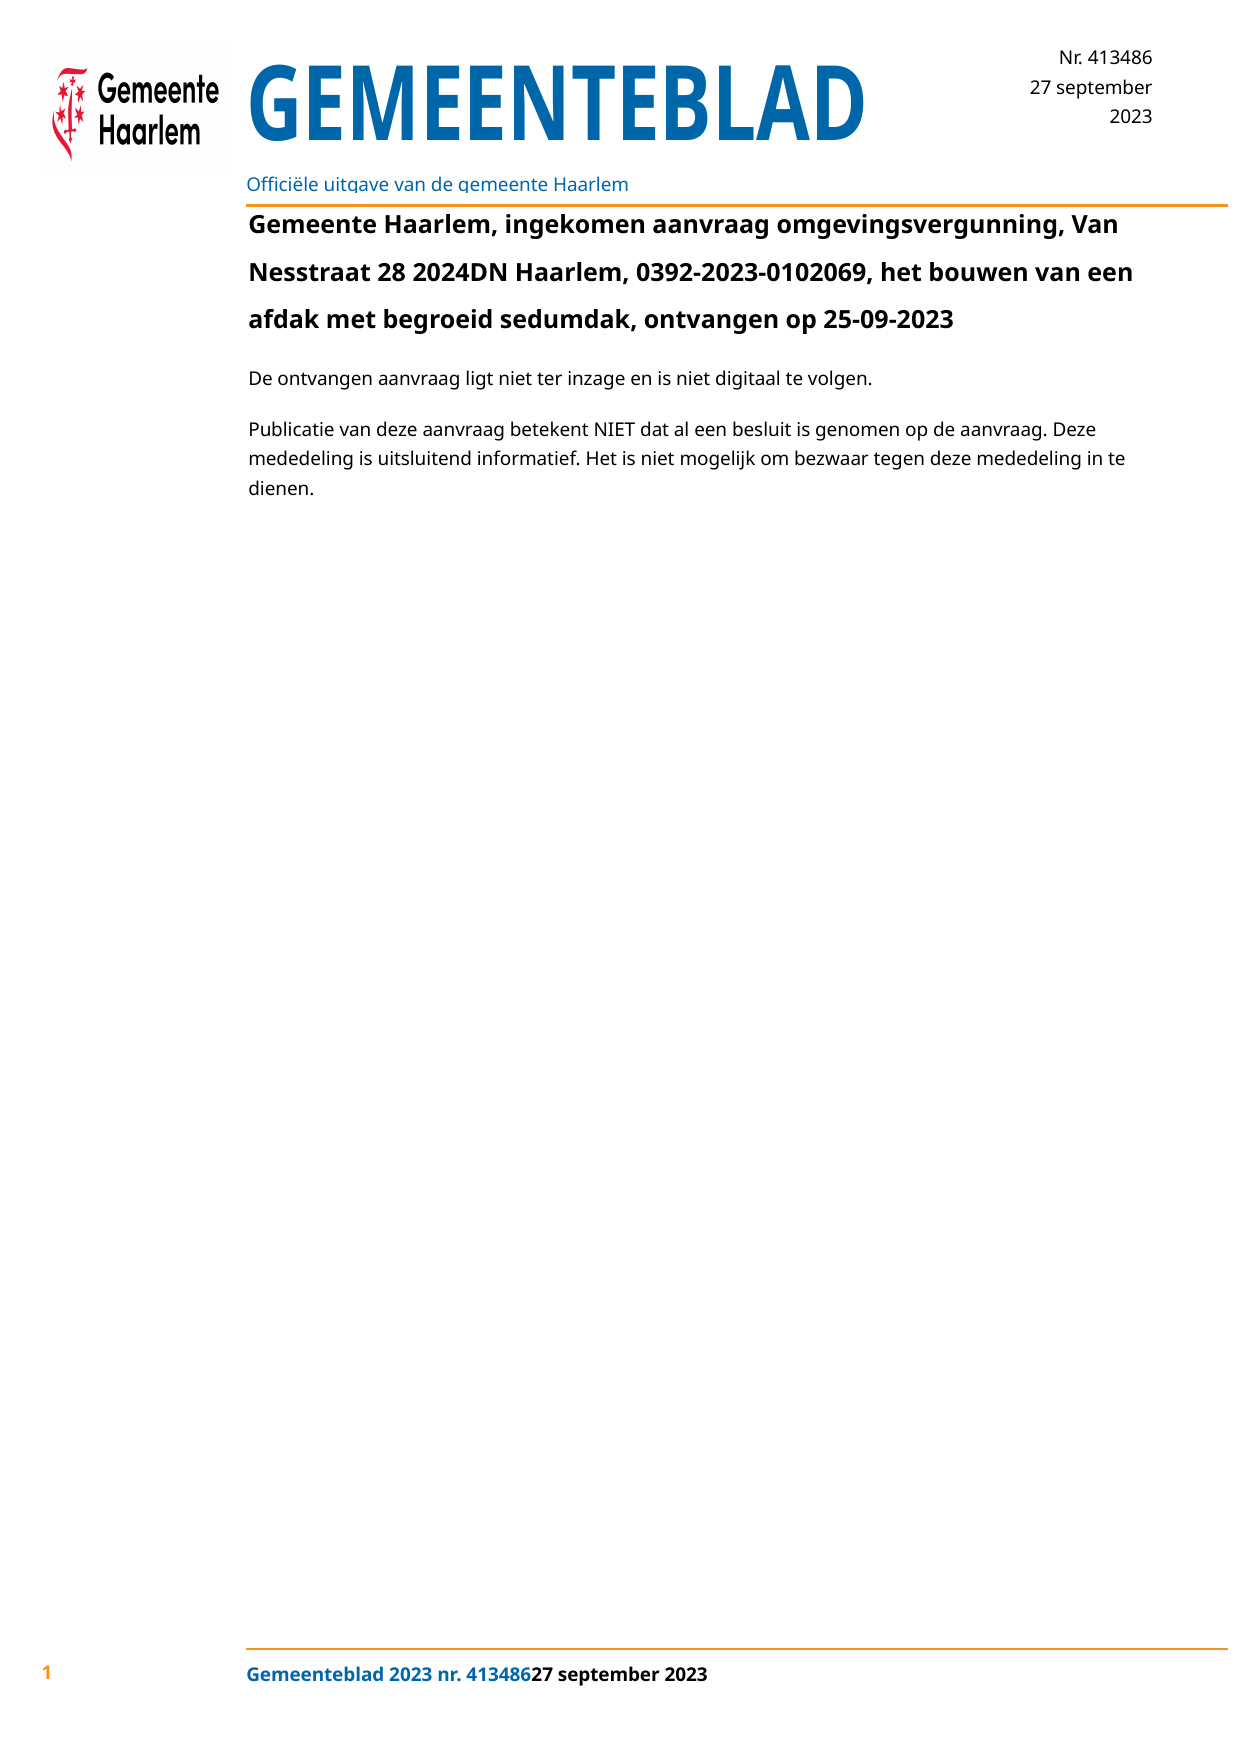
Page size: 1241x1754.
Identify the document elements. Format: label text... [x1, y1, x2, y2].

picture [41, 47, 231, 172]
text De ontvangen aanvraag ligt niet ter inzage en is niet digitaal te volgen. [248, 366, 1152, 391]
text Publicatie van deze aanvraag betekent NIET dat al een besluit is genomen op de aanvraag. Deze mededeling is uitsluitend informatief. Het is niet mogelijk om bezwaar tegen deze mededeling in te dienen. [248, 416, 1152, 501]
text Gemeente Haarlem, ingekomen aanvraag omgevingsvergunning, Van Nesstraat 28 2024DN Haarlem, 0392-2023-0102069, het bouwen van een afdak met begroeid sedumdak, ontvangen op 25-09-2023 [248, 207, 1152, 336]
